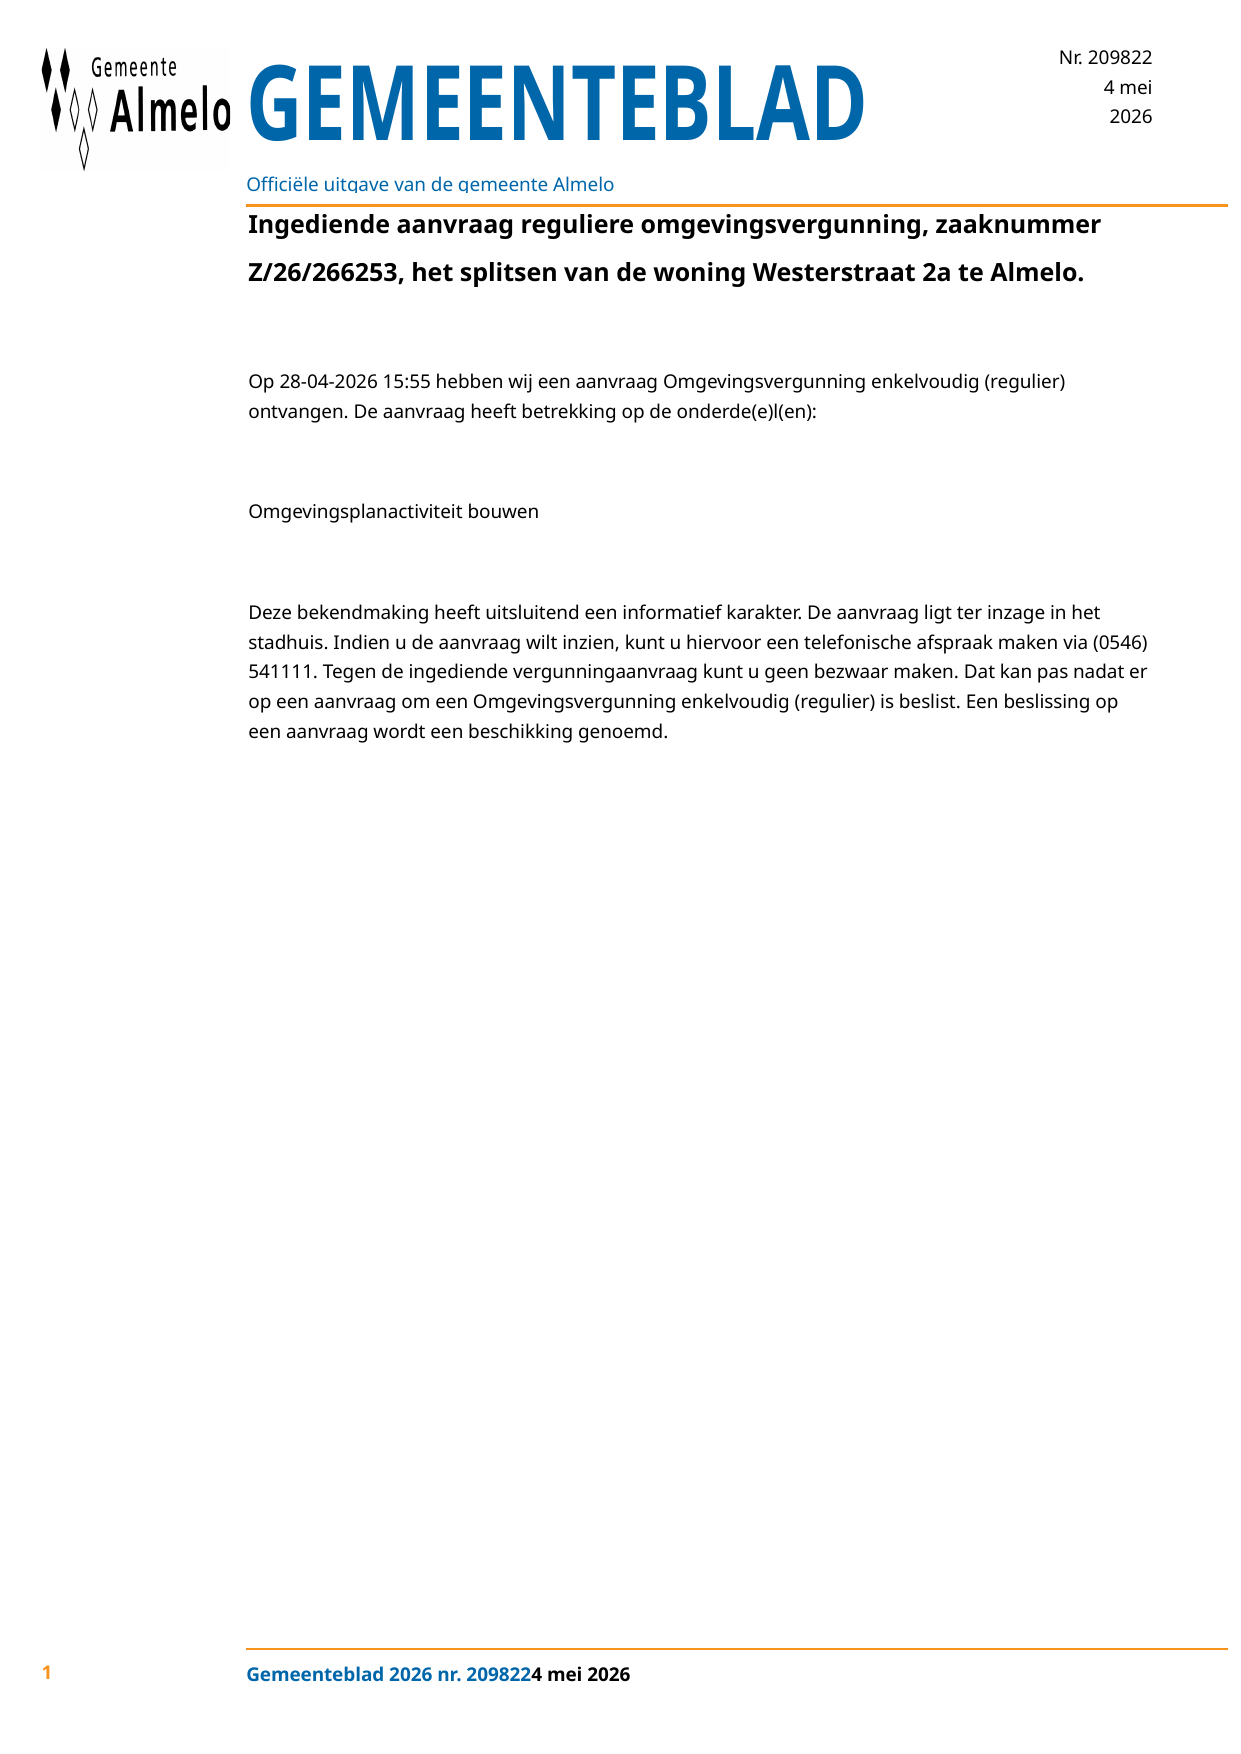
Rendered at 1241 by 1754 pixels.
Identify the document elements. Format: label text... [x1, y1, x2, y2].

text Omgevingsplanactiviteit bouwen [248, 499, 1152, 524]
text Op 28-04-2026 15:55 hebben wij een aanvraag Omgevingsvergunning enkelvoudig (regulier) ontvangen. De aanvraag heeft betrekking op de onderde(e)l(en): [248, 368, 1152, 424]
text Ingediende aanvraag reguliere omgevingsvergunning, zaaknummer Z/26/266253, het splitsen van de woning Westerstraat 2a te Almelo. [248, 207, 1152, 288]
picture [41, 47, 231, 172]
text Deze bekendmaking heeft uitsluitend een informatief karakter. De aanvraag ligt ter inzage in het stadhuis. Indien u de aanvraag wilt inzien, kunt u hiervoor een telefonische afspraak maken via (0546) 541111. Tegen de ingediende vergunningaanvraag kunt u geen bezwaar maken. Dat kan pas nadat er op een aanvraag om een Omgevingsvergunning enkelvoudig (regulier) is beslist. Een beslissing op een aanvraag wordt een beschikking genoemd. [248, 599, 1152, 744]
